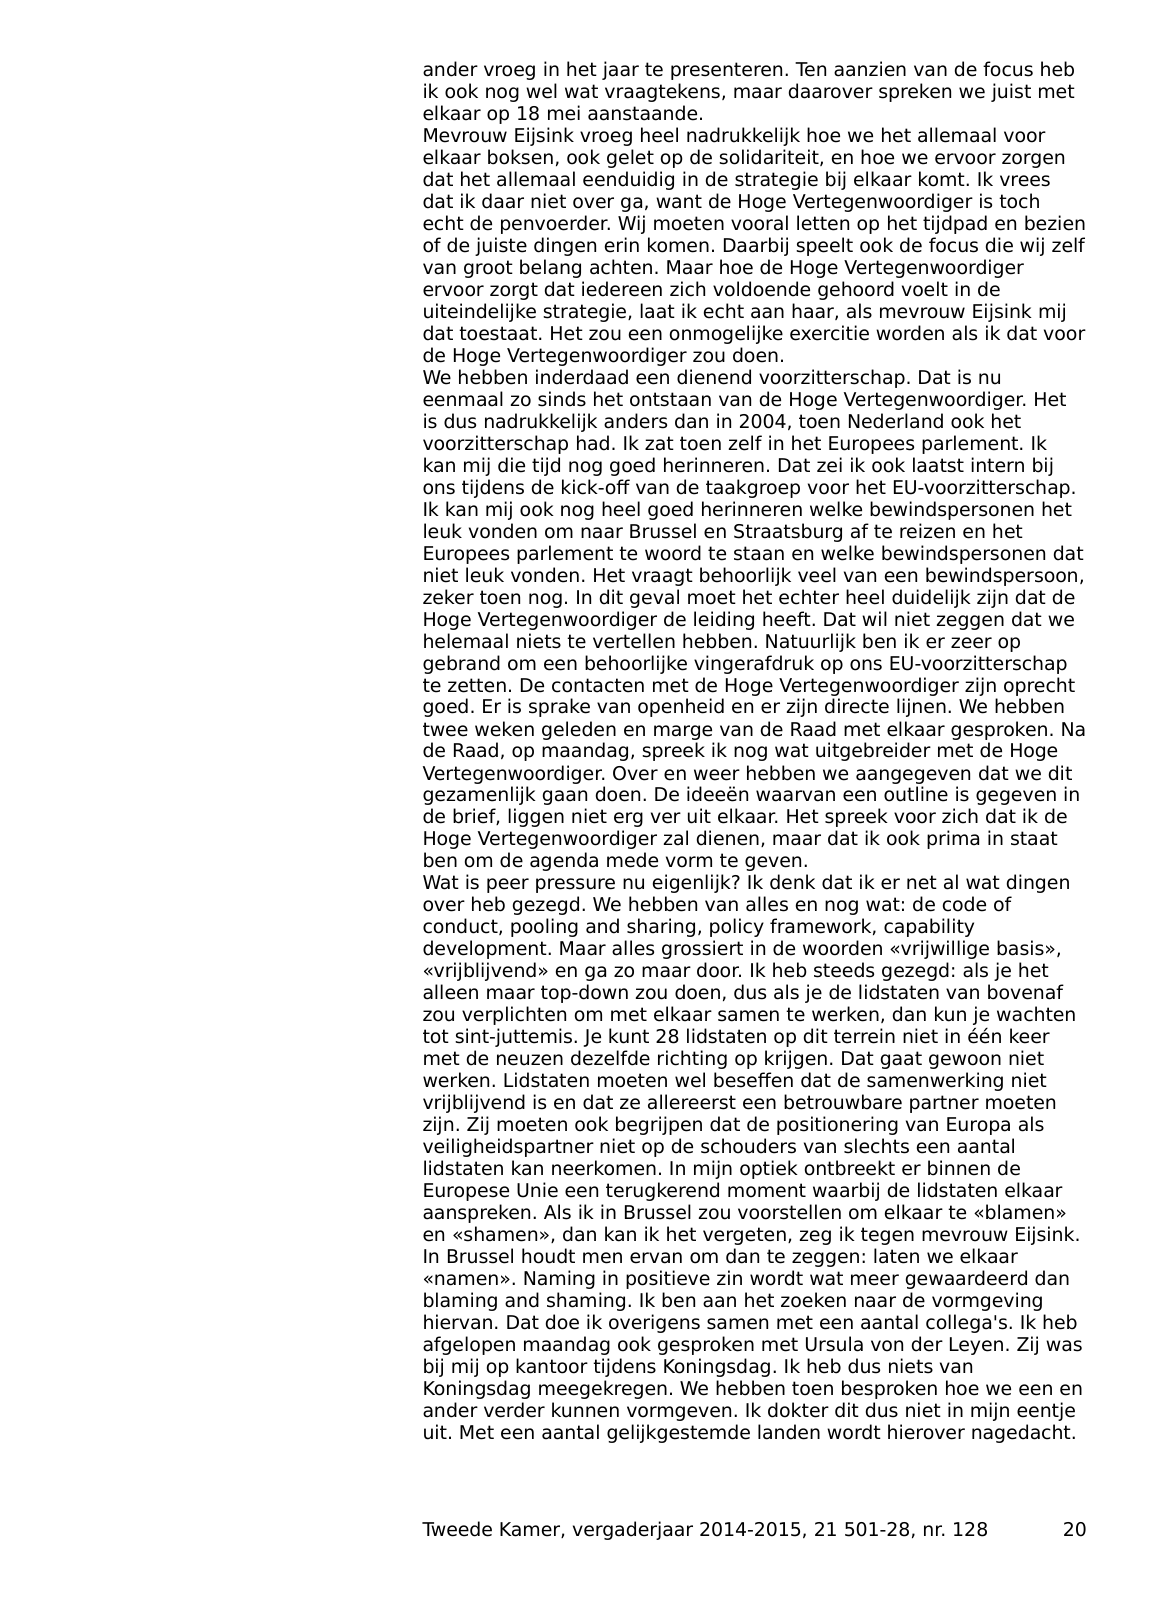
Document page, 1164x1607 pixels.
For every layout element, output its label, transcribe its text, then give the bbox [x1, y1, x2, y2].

text We hebben inderdaad een dienend voorzitterschap. Dat is nu eenmaal zo sinds het ontstaan van de Hoge Vertegenwoordiger. Het is dus nadrukkelijk anders dan in 2004, toen Nederland ook het voorzitterschap had. Ik zat toen zelf in het Europees parlement. Ik kan mij die tijd nog goed herinneren. Dat zei ik ook laatst intern bij ons tijdens de kick-off van de taakgroep voor het EU-voorzitterschap. Ik kan mij ook nog heel goed herinneren welke bewindspersonen het leuk vonden om naar Brussel en Straatsburg af te reizen en het Europees parlement te woord te staan en welke bewindspersonen dat niet leuk vonden. Het vraagt behoorlijk veel van een bewindspersoon, zeker toen nog. In dit geval moet het echter heel duidelijk zijn dat de Hoge Vertegenwoordiger de leiding heeft. Dat wil niet zeggen dat we helemaal niets te vertellen hebben. Natuurlijk ben ik er zeer op gebrand om een behoorlijke vingerafdruk op ons EU-voorzitterschap te zetten. De contacten met de Hoge Vertegenwoordiger zijn oprecht goed. Er is sprake van openheid en er zijn directe lijnen. We hebben twee weken geleden en marge van de Raad met elkaar gesproken. Na de Raad, op maandag, spreek ik nog wat uitgebreider met de Hoge Vertegenwoordiger. Over en weer hebben we aangegeven dat we dit gezamenlijk gaan doen. De ideeën waarvan een outline is gegeven in de brief, liggen niet erg ver uit elkaar. Het spreek voor zich dat ik de Hoge Vertegenwoordiger zal dienen, maar dat ik ook prima in staat ben om de agenda mede vorm te geven. [422, 367, 1087, 872]
text ander vroeg in het jaar te presenteren. Ten aanzien van de focus heb ik ook nog wel wat vraagtekens, maar daarover spreken we juist met elkaar op 18 mei aanstaande. [422, 59, 1087, 125]
text Mevrouw Eijsink vroeg heel nadrukkelijk hoe we het allemaal voor elkaar boksen, ook gelet op de solidariteit, en hoe we ervoor zorgen dat het allemaal eenduidig in de strategie bij elkaar komt. Ik vrees dat ik daar niet over ga, want de Hoge Vertegenwoordiger is toch echt de penvoerder. Wij moeten vooral letten op het tijdpad en bezien of de juiste dingen erin komen. Daarbij speelt ook de focus die wij zelf van groot belang achten. Maar hoe de Hoge Vertegenwoordiger ervoor zorgt dat iedereen zich voldoende gehoord voelt in de uiteindelijke strategie, laat ik echt aan haar, als mevrouw Eijsink mij dat toestaat. Het zou een onmogelijke exercitie worden als ik dat voor de Hoge Vertegenwoordiger zou doen. [422, 125, 1087, 367]
text Wat is peer pressure nu eigenlijk? Ik denk dat ik er net al wat dingen over heb gezegd. We hebben van alles en nog wat: de code of conduct, pooling and sharing, policy framework, capability development. Maar alles grossiert in de woorden «vrijwillige basis», «vrijblijvend» en ga zo maar door. Ik heb steeds gezegd: als je het alleen maar top-down zou doen, dus als je de lidstaten van bovenaf zou verplichten om met elkaar samen te werken, dan kun je wachten tot sint-juttemis. Je kunt 28 lidstaten op dit terrein niet in één keer met de neuzen dezelfde richting op krijgen. Dat gaat gewoon niet werken. Lidstaten moeten wel beseffen dat de samenwerking niet vrijblijvend is en dat ze allereerst een betrouwbare partner moeten zijn. Zij moeten ook begrijpen dat de positionering van Europa als veiligheidspartner niet op de schouders van slechts een aantal lidstaten kan neerkomen. In mijn optiek ontbreekt er binnen de Europese Unie een terugkerend moment waarbij de lidstaten elkaar aanspreken. Als ik in Brussel zou voorstellen om elkaar te «blamen» en «shamen», dan kan ik het vergeten, zeg ik tegen mevrouw Eijsink. In Brussel houdt men ervan om dan te zeggen: laten we elkaar «namen». Naming in positieve zin wordt wat meer gewaardeerd dan blaming and shaming. Ik ben aan het zoeken naar de vormgeving hiervan. Dat doe ik overigens samen met een aantal collega's. Ik heb afgelopen maandag ook gesproken met Ursula von der Leyen. Zij was bij mij op kantoor tijdens Koningsdag. Ik heb dus niets van Koningsdag meegekregen. We hebben toen besproken hoe we een en ander verder kunnen vormgeven. Ik dokter dit dus niet in mijn eentje uit. Met een aantal gelijkgestemde landen wordt hierover nagedacht. [422, 872, 1087, 1444]
